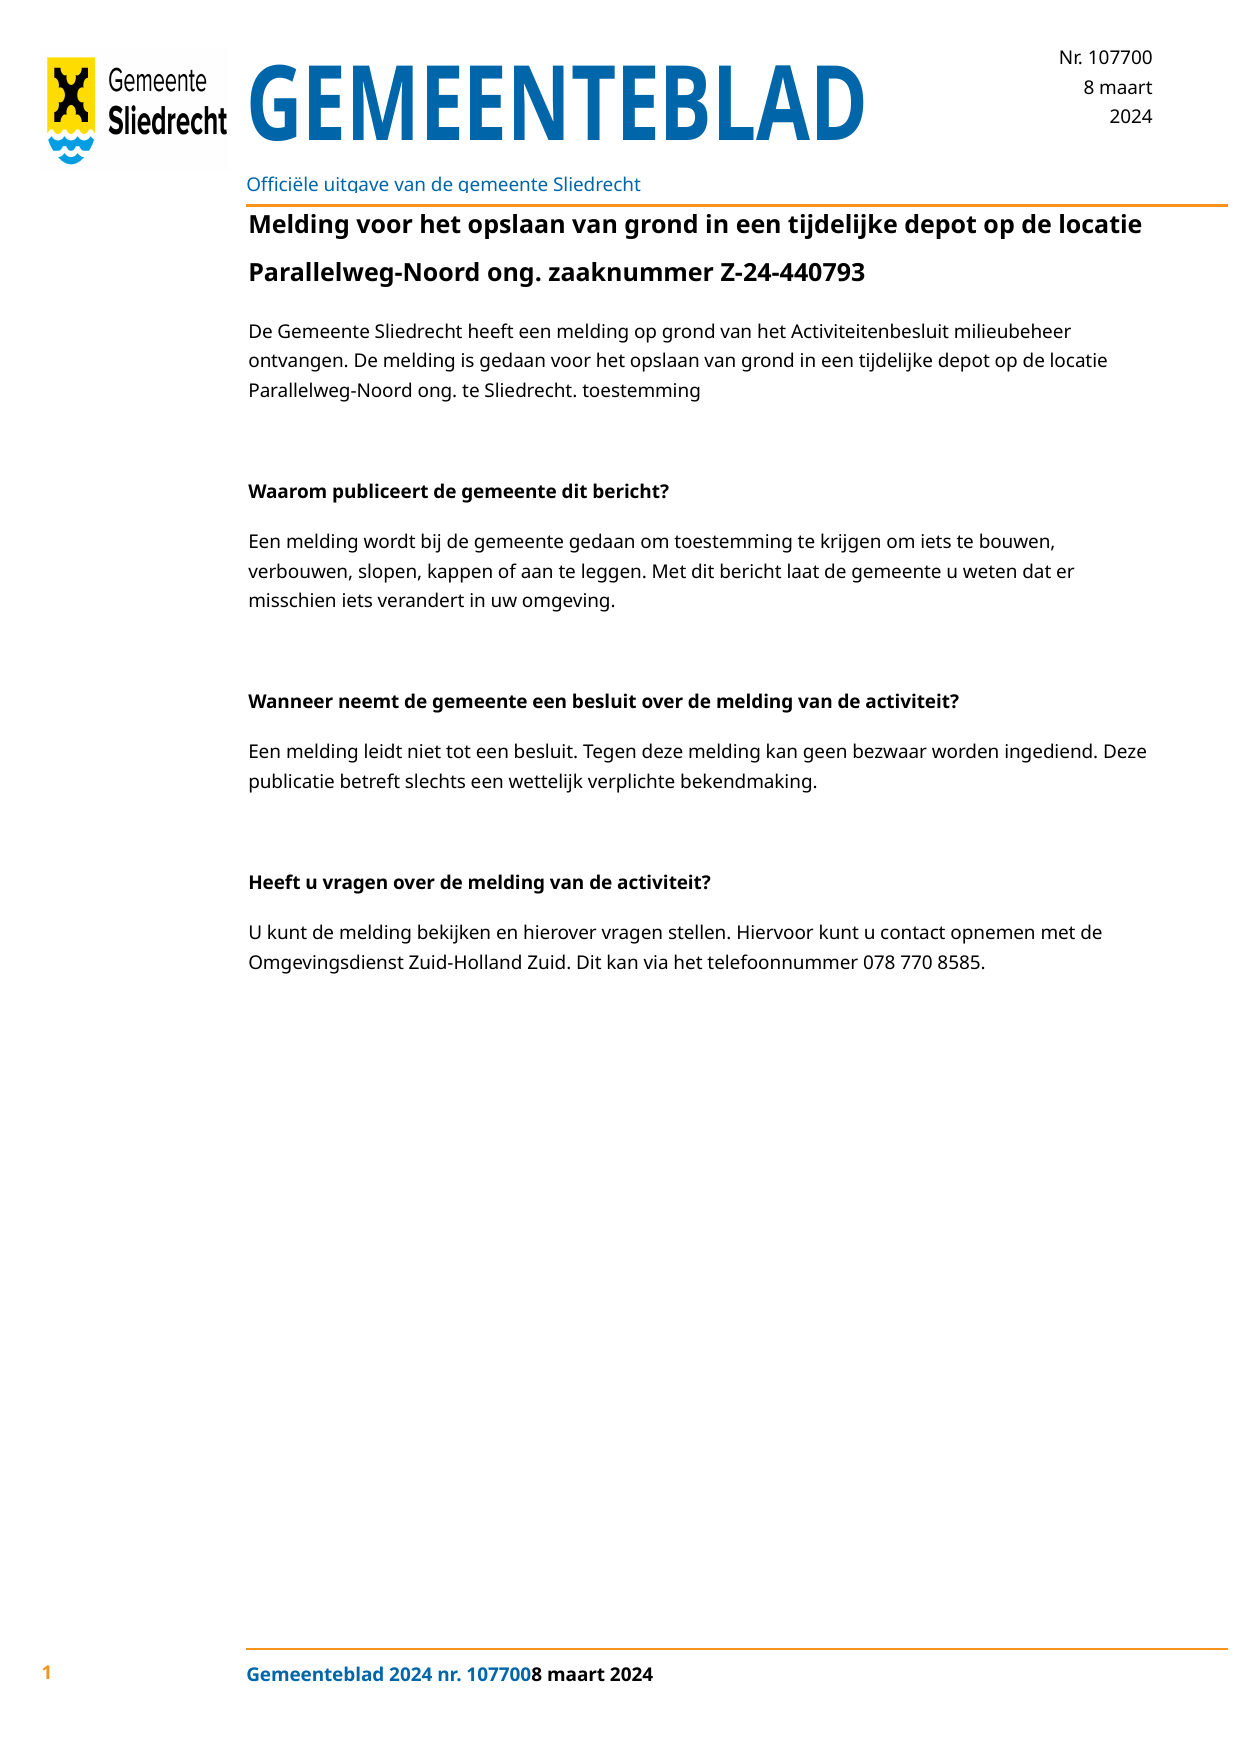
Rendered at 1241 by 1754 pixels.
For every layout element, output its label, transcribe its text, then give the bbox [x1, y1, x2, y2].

picture [41, 47, 231, 172]
text Waarom publiceert de gemeente dit bericht? [248, 478, 1152, 504]
text Melding voor het opslaan van grond in een tijdelijke depot op de locatie Parallelweg-Noord ong. zaaknummer Z-24-440793 [248, 207, 1152, 288]
text De Gemeente Sliedrecht heeft een melding op grond van het Activiteitenbesluit milieubeheer ontvangen. De melding is gedaan voor het opslaan van grond in een tijdelijke depot op de locatie Parallelweg-Noord ong. te Sliedrecht. toestemming [248, 318, 1152, 403]
text Een melding wordt bij de gemeente gedaan om toestemming te krijgen om iets te bouwen, verbouwen, slopen, kappen of aan te leggen. Met dit bericht laat de gemeente u weten dat er misschien iets verandert in uw omgeving. [248, 528, 1152, 613]
text Wanneer neemt de gemeente een besluit over de melding van de activiteit? [248, 688, 1152, 714]
text Heeft u vragen over de melding van de activiteit? [248, 869, 1152, 895]
text U kunt de melding bekijken en hierover vragen stellen. Hiervoor kunt u contact opnemen met de Omgevingsdienst Zuid-Holland Zuid. Dit kan via het telefoonnummer 078 770 8585. [248, 919, 1152, 975]
text Een melding leidt niet tot een besluit. Tegen deze melding kan geen bezwaar worden ingediend. Deze publicatie betreft slechts een wettelijk verplichte bekendmaking. [248, 739, 1152, 794]
